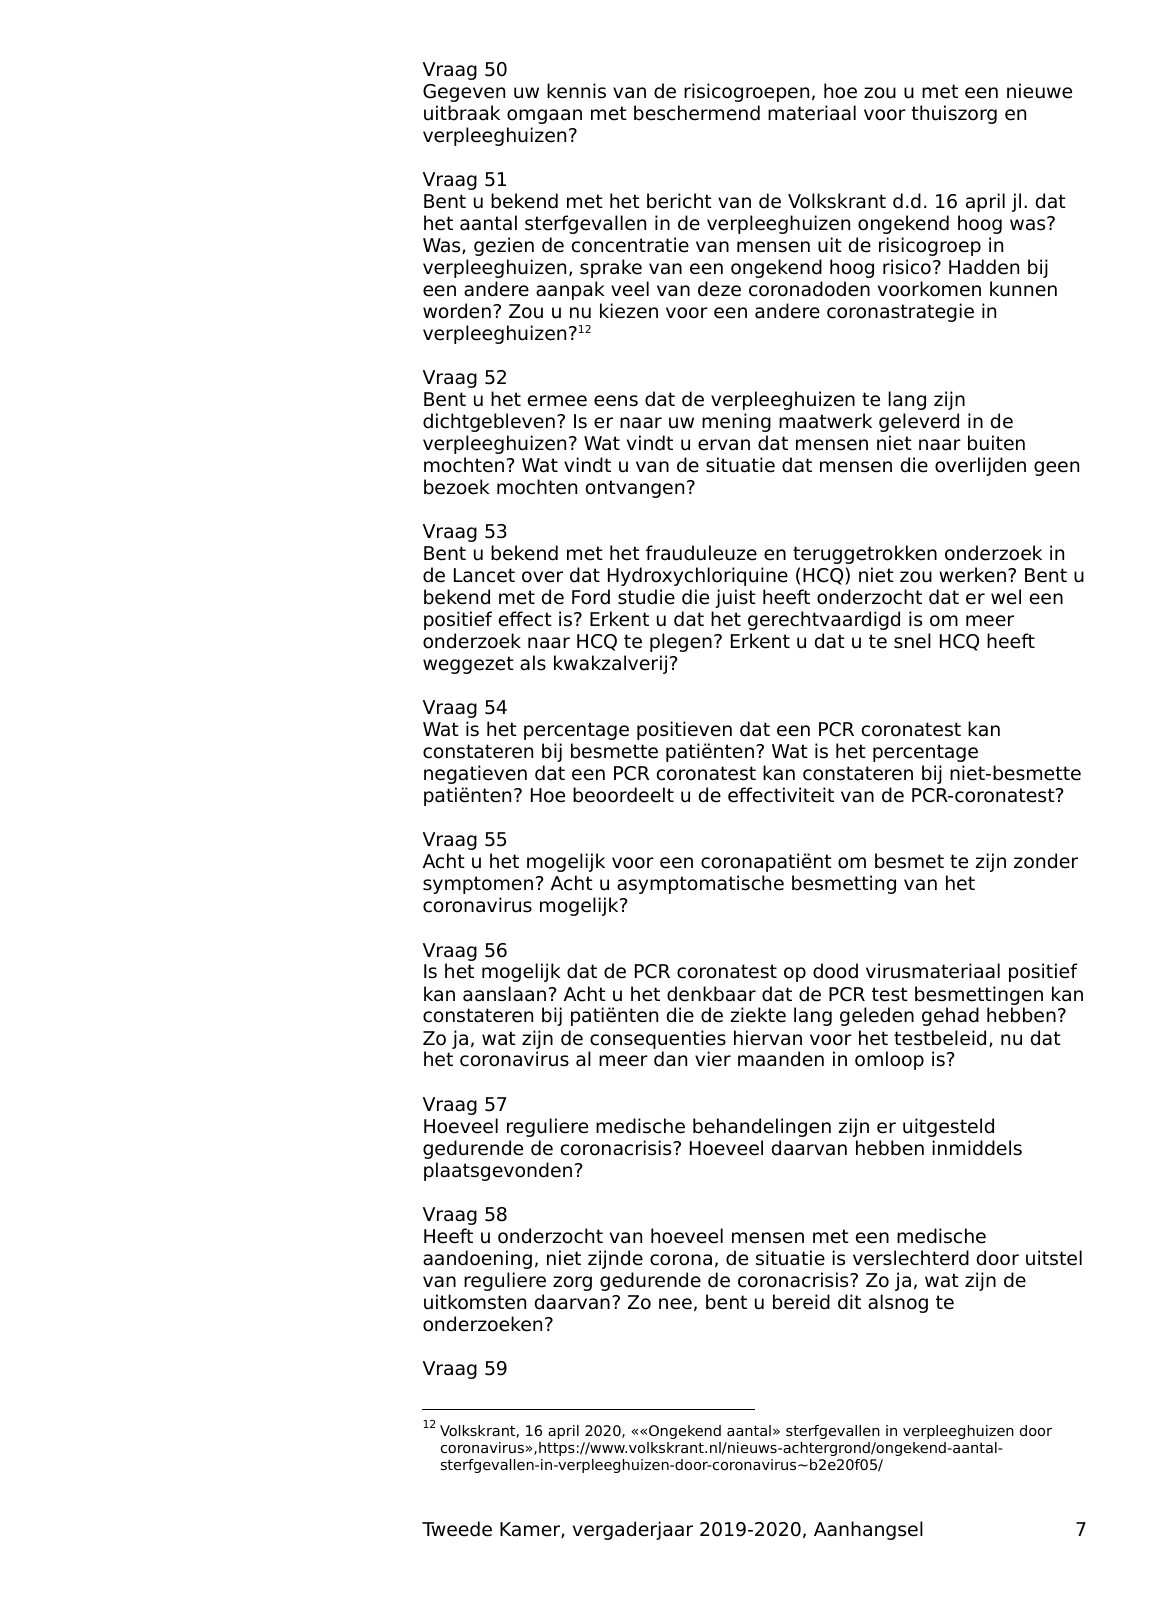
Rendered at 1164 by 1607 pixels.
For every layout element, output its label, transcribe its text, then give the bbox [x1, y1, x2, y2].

text Volkskrant, 16 april 2020, ««Ongekend aantal» sterfgevallen in verpleeghuizen door coronavirus»,https://www.volkskrant.nl/nieuws-achtergrond/ongekend-aantal-sterfgevallen-in-verpleeghuizen-door-coronavirus~b2e20f05/ [422, 1418, 1087, 1474]
text Vraag 55 [422, 829, 1087, 851]
text Vraag 51 [422, 169, 1087, 191]
text Bent u bekend met het frauduleuze en teruggetrokken onderzoek in de Lancet over dat Hydroxychloriquine (HCQ) niet zou werken? Bent u bekend met de Ford studie die juist heeft onderzocht dat er wel een positief effect is? Erkent u dat het gerechtvaardigd is om meer onderzoek naar HCQ te plegen? Erkent u dat u te snel HCQ heeft weggezet als kwakzalverij? [422, 543, 1087, 675]
text Vraag 52 [422, 367, 1087, 389]
text Is het mogelijk dat de PCR coronatest op dood virusmateriaal positief kan aanslaan? Acht u het denkbaar dat de PCR test besmettingen kan constateren bij patiënten die de ziekte lang geleden gehad hebben? Zo ja, wat zijn de consequenties hiervan voor het testbeleid, nu dat het coronavirus al meer dan vier maanden in omloop is? [422, 961, 1087, 1071]
text Gegeven uw kennis van de risicogroepen, hoe zou u met een nieuwe uitbraak omgaan met beschermend materiaal voor thuiszorg en verpleeghuizen? [422, 81, 1087, 147]
text Vraag 59 [422, 1358, 1087, 1380]
text Acht u het mogelijk voor een coronapatiënt om besmet te zijn zonder symptomen? Acht u asymptomatische besmetting van het coronavirus mogelijk? [422, 851, 1087, 917]
text Bent u bekend met het bericht van de Volkskrant d.d. 16 april jl. dat het aantal sterfgevallen in de verpleeghuizen ongekend hoog was? Was, gezien de concentratie van mensen uit de risicogroep in verpleeghuizen, sprake van een ongekend hoog risico? Hadden bij een andere aanpak veel van deze coronadoden voorkomen kunnen worden? Zou u nu kiezen voor een andere coronastrategie in verpleeghuizen? [422, 191, 1087, 345]
text Vraag 57 [422, 1093, 1087, 1116]
text Vraag 56 [422, 939, 1087, 961]
text Vraag 50 [422, 59, 1087, 81]
text Vraag 53 [422, 521, 1087, 543]
text Hoeveel reguliere medische behandelingen zijn er uitgesteld gedurende de coronacrisis? Hoeveel daarvan hebben inmiddels plaatsgevonden? [422, 1116, 1087, 1181]
text Bent u het ermee eens dat de verpleeghuizen te lang zijn dichtgebleven? Is er naar uw mening maatwerk geleverd in de verpleeghuizen? Wat vindt u ervan dat mensen niet naar buiten mochten? Wat vindt u van de situatie dat mensen die overlijden geen bezoek mochten ontvangen? [422, 389, 1087, 499]
text Heeft u onderzocht van hoeveel mensen met een medische aandoening, niet zijnde corona, de situatie is verslechterd door uitstel van reguliere zorg gedurende de coronacrisis? Zo ja, wat zijn de uitkomsten daarvan? Zo nee, bent u bereid dit alsnog te onderzoeken? [422, 1226, 1087, 1336]
text Wat is het percentage positieven dat een PCR coronatest kan constateren bij besmette patiënten? Wat is het percentage negatieven dat een PCR coronatest kan constateren bij niet-besmette patiënten? Hoe beoordeelt u de effectiviteit van de PCR-coronatest? [422, 719, 1087, 807]
text Vraag 54 [422, 697, 1087, 719]
text Vraag 58 [422, 1204, 1087, 1226]
